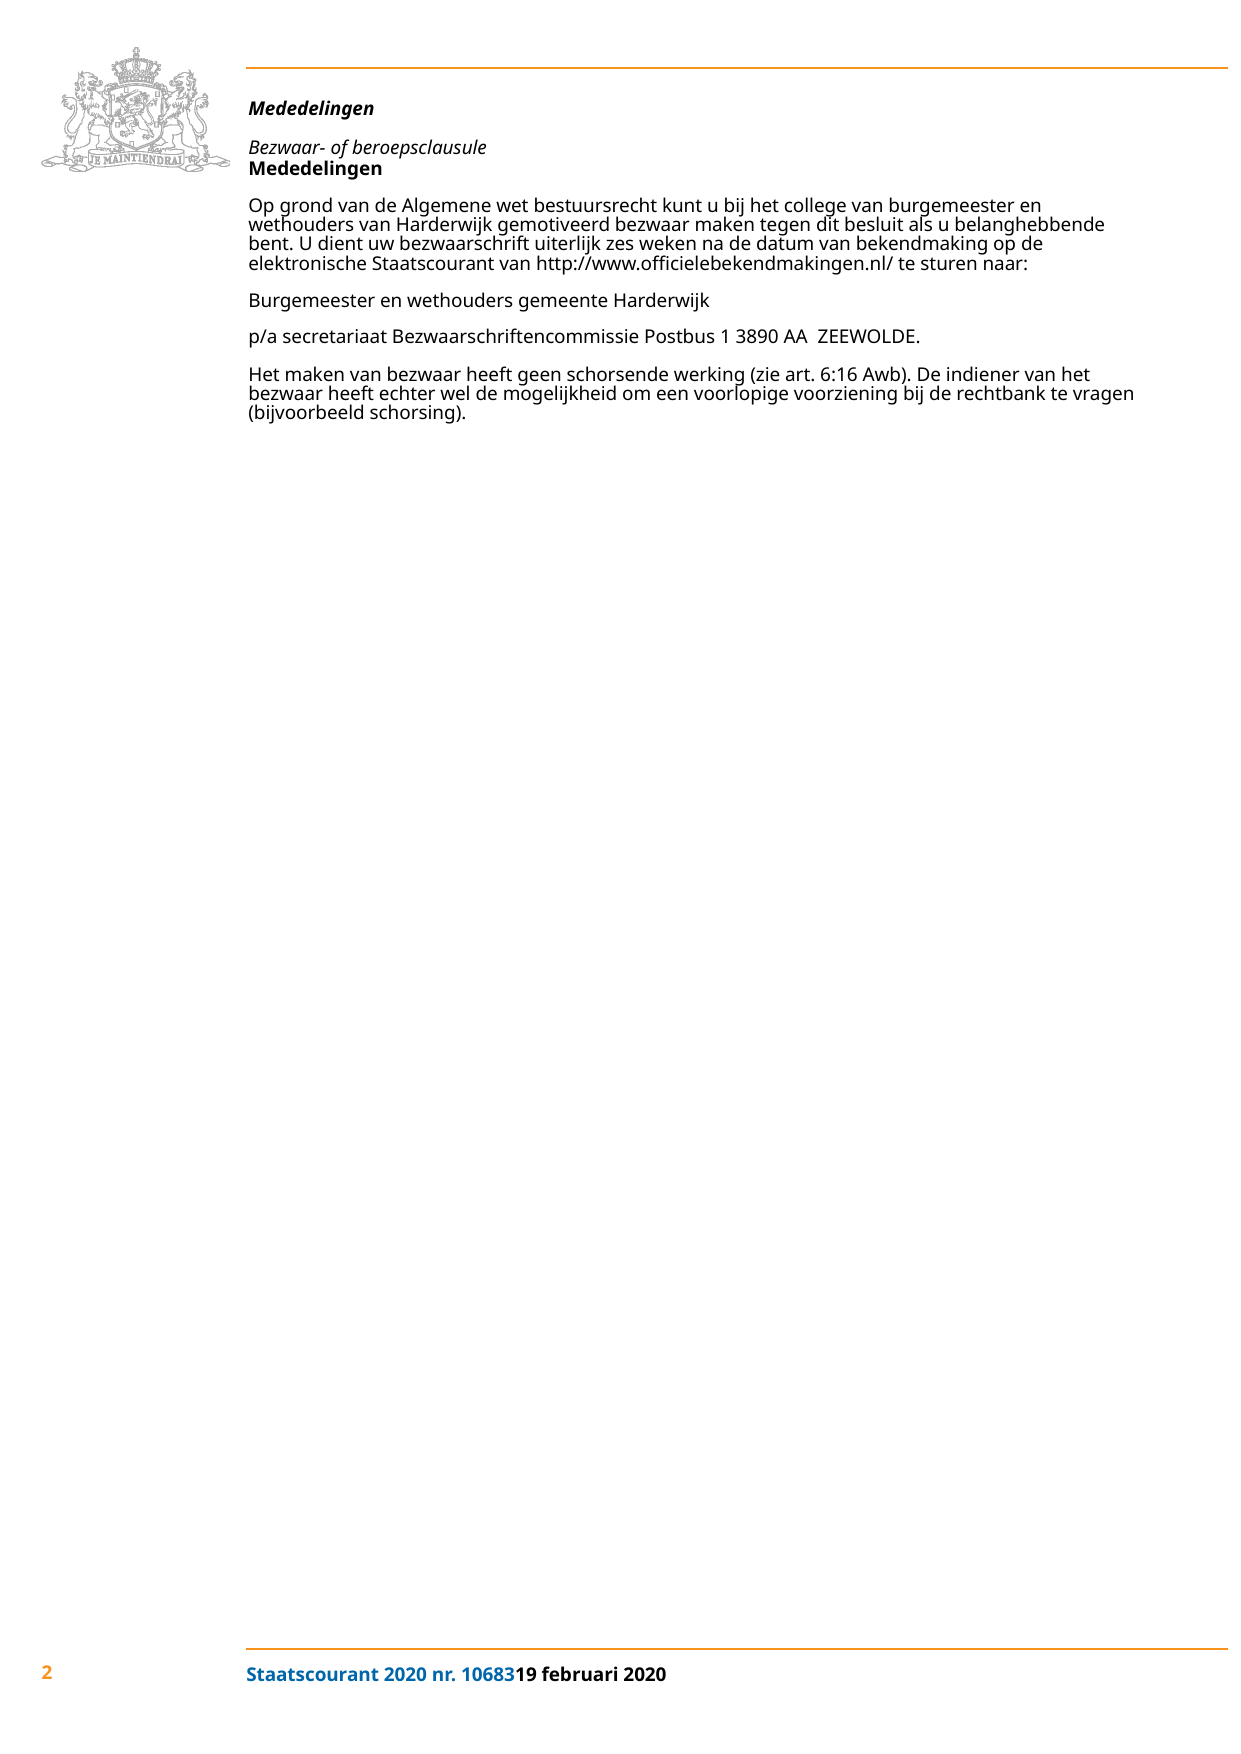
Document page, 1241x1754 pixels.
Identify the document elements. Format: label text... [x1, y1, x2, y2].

text Burgemeester en wethouders gemeente Harderwijk [248, 292, 1152, 311]
text Mededelingen [248, 95, 1152, 121]
text Op grond van de Algemene wet bestuursrecht kunt u bij het college van burgemeester en wethouders van Harderwijk gemotiveerd bezwaar maken tegen dit besluit als u belanghebbende bent. U dient uw bezwaarschrift uiterlijk zes weken na de datum van bekendmaking op de elektronische Staatscourant van http://www.officielebekendmakingen.nl/ te sturen naar: [248, 197, 1152, 274]
text Het maken van bezwaar heeft geen schorsende werking (zie art. 6:16 Awb). De indiener van het bezwaar heeft echter wel de mogelijkheid om een voorlopige voorziening bij de rechtbank te vragen (bijvoorbeeld schorsing). [248, 366, 1152, 423]
text p/a secretariaat Bezwaarschriftencommissie Postbus 1 3890 AA ZEEWOLDE. [248, 328, 1152, 348]
picture [41, 47, 231, 172]
text Mededelingen [248, 160, 1152, 179]
text Bezwaar- of beroepsclausule [248, 134, 1152, 160]
